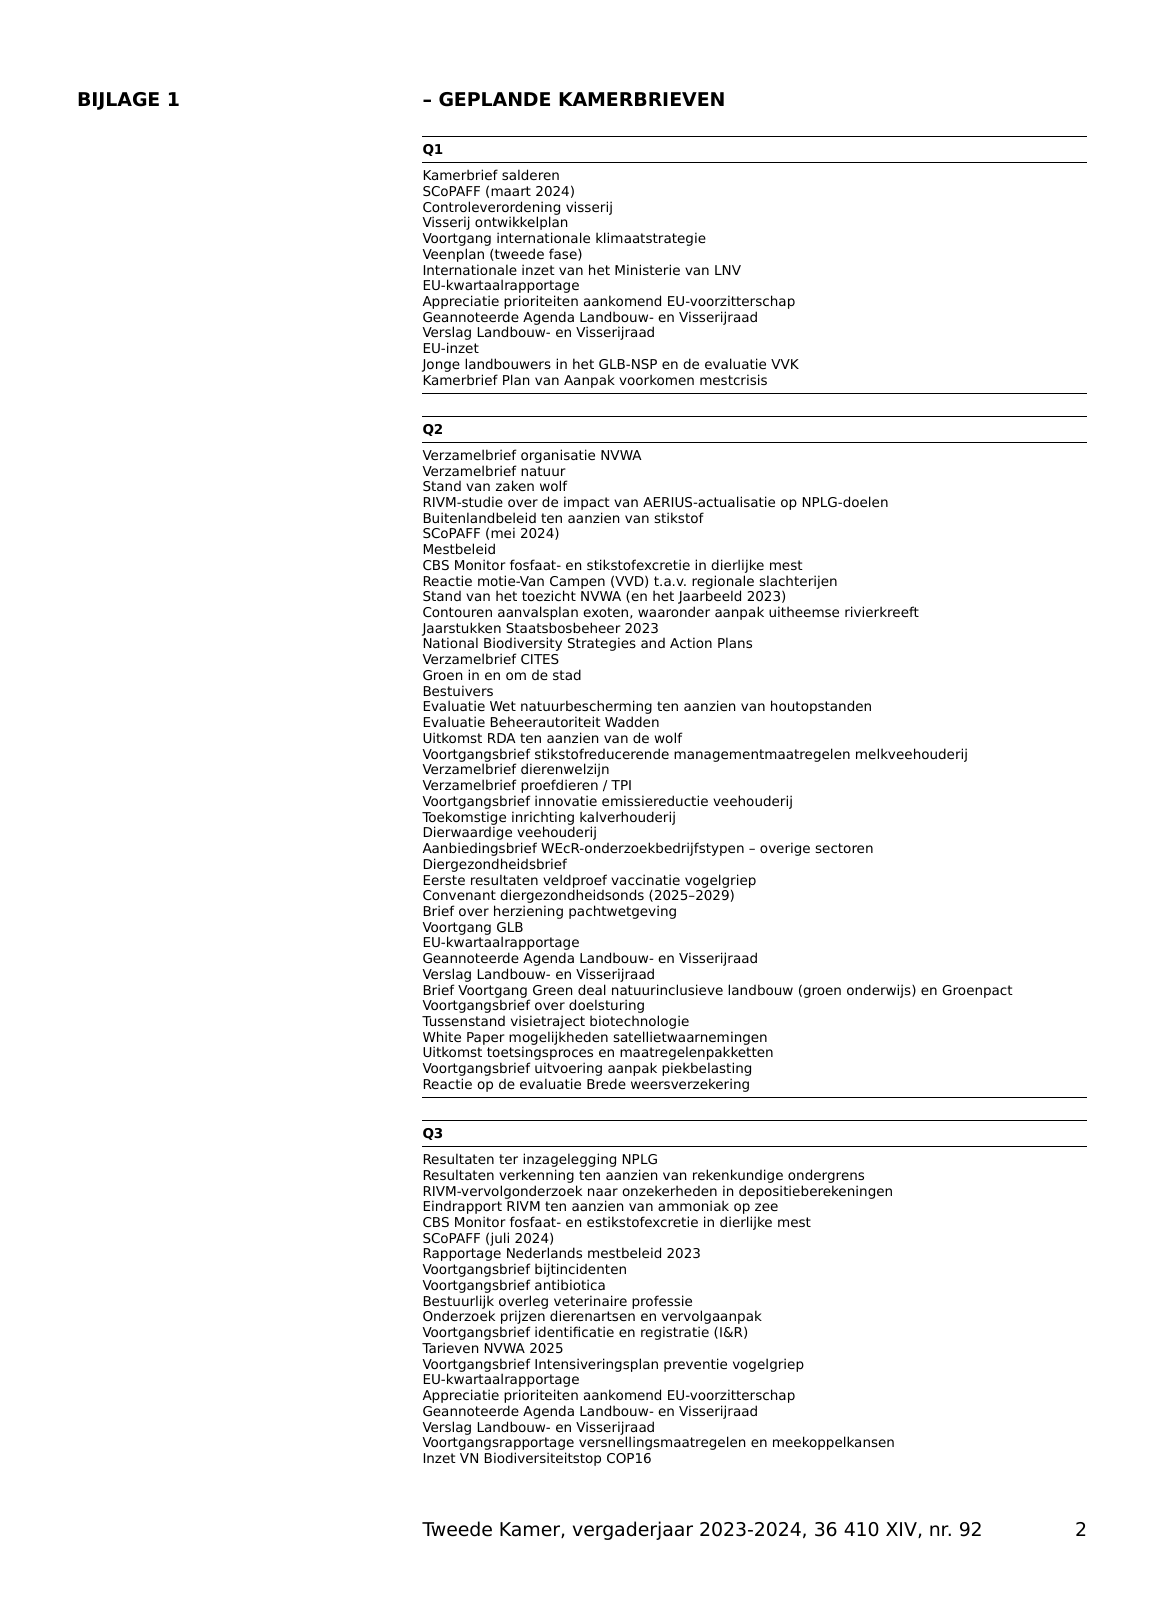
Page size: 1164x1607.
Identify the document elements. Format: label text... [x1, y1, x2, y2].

subtitle BIJLAGE 1 – GEPLANDE KAMERBRIEVEN [77, 89, 1087, 111]
table_cell Visserij ontwikkelplan [422, 215, 1087, 231]
table_cell Tussenstand visietraject biotechnologie [422, 1014, 1087, 1029]
table_cell White Paper mogelijkheden satellietwaarnemingen [422, 1030, 1087, 1045]
table_cell Bestuurlijk overleg veterinaire professie [422, 1294, 1087, 1309]
table_cell Voortgangsbrief antibiotica [422, 1278, 1087, 1293]
table_cell Voortgangsrapportage versnellingsmaatregelen en meekoppelkansen [422, 1435, 1087, 1451]
table_cell Verzamelbrief CITES [422, 652, 1087, 668]
table_cell RIVM-vervolgonderzoek naar onzekerheden in depositieberekeningen [422, 1184, 1087, 1199]
table_cell Buitenlandbeleid ten aanzien van stikstof [422, 511, 1087, 526]
table_cell EU-inzet [422, 341, 1087, 357]
table_cell Uitkomst toetsingsproces en maatregelenpakketten [422, 1045, 1087, 1061]
table_cell Geannoteerde Agenda Landbouw- en Visserijraad [422, 310, 1087, 325]
table_cell Brief over herziening pachtwetgeving [422, 904, 1087, 919]
table_cell Voortgang GLB [422, 920, 1087, 935]
table_cell Convenant diergezondheidsonds (2025–2029) [422, 888, 1087, 904]
table_header Q2 [422, 417, 1087, 442]
table_cell Appreciatie prioriteiten aankomend EU-voorzitterschap [422, 294, 1087, 309]
table_cell Reactie motie-Van Campen (VVD) t.a.v. regionale slachterijen [422, 574, 1087, 589]
table_cell Verzamelbrief proefdieren / TPI [422, 778, 1087, 794]
table_cell CBS Monitor fosfaat- en stikstofexcretie in dierlijke mest [422, 558, 1087, 573]
table_cell Stand van zaken wolf [422, 479, 1087, 495]
table_cell Voortgangsbrief bijtincidenten [422, 1262, 1087, 1278]
table_cell Voortgangsbrief stikstofreducerende managementmaatregelen melkveehouderij [422, 746, 1087, 762]
table_cell Appreciatie prioriteiten aankomend EU-voorzitterschap [422, 1388, 1087, 1404]
table_cell Verslag Landbouw- en Visserijraad [422, 1419, 1087, 1435]
table_cell Internationale inzet van het Ministerie van LNV [422, 262, 1087, 278]
table_cell Bestuivers [422, 684, 1087, 699]
table_cell Geannoteerde Agenda Landbouw- en Visserijraad [422, 1404, 1087, 1419]
table_cell Verzamelbrief dierenwelzijn [422, 762, 1087, 778]
table_cell Veenplan (tweede fase) [422, 247, 1087, 262]
table_cell Evaluatie Beheerautoriteit Wadden [422, 715, 1087, 731]
table_cell Geannoteerde Agenda Landbouw- en Visserijraad [422, 951, 1087, 967]
table_cell EU-kwartaalrapportage [422, 1372, 1087, 1388]
table_cell Verslag Landbouw- en Visserijraad [422, 325, 1087, 341]
table_cell Resultaten verkenning ten aanzien van rekenkundige ondergrens [422, 1168, 1087, 1183]
table_cell SCoPAFF (maart 2024) [422, 184, 1087, 199]
table_cell Resultaten ter inzagelegging NPLG [422, 1147, 1087, 1168]
table_header Q3 [422, 1121, 1087, 1146]
table_cell Stand van het toezicht NVWA (en het Jaarbeeld 2023) [422, 589, 1087, 605]
table_cell Voortgangsbrief Intensiveringsplan preventie vogelgriep [422, 1356, 1087, 1372]
table_cell Onderzoek prijzen dierenartsen en vervolgaanpak [422, 1309, 1087, 1325]
table_header Q1 [422, 137, 1087, 162]
table_cell Kamerbrief salderen [422, 163, 1087, 184]
table_cell Uitkomst RDA ten aanzien van de wolf [422, 731, 1087, 746]
table_cell Diergezondheidsbrief [422, 857, 1087, 872]
table_cell Toekomstige inrichting kalverhouderij [422, 809, 1087, 825]
table_cell National Biodiversity Strategies and Action Plans [422, 636, 1087, 652]
table_cell Brief Voortgang Green deal natuurinclusieve landbouw (groen onderwijs) en Groenpact [422, 983, 1087, 998]
table_cell CBS Monitor fosfaat- en estikstofexcretie in dierlijke mest [422, 1215, 1087, 1231]
table_cell Verslag Landbouw- en Visserijraad [422, 967, 1087, 982]
table_cell Jonge landbouwers in het GLB-NSP en de evaluatie VVK [422, 357, 1087, 372]
table_cell SCoPAFF (mei 2024) [422, 526, 1087, 542]
table_cell Evaluatie Wet natuurbescherming ten aanzien van houtopstanden [422, 699, 1087, 715]
table_cell Jaarstukken Staatsbosbeheer 2023 [422, 621, 1087, 636]
table_cell Mestbeleid [422, 542, 1087, 558]
table_cell Eerste resultaten veldproef vaccinatie vogelgriep [422, 872, 1087, 888]
table_cell Reactie op de evaluatie Brede weersverzekering [422, 1077, 1087, 1097]
table_cell EU-kwartaalrapportage [422, 278, 1087, 294]
table_cell EU-kwartaalrapportage [422, 935, 1087, 951]
table_cell RIVM-studie over de impact van AERIUS-actualisatie op NPLG-doelen [422, 495, 1087, 511]
table_cell Verzamelbrief organisatie NVWA [422, 443, 1087, 463]
table_cell Rapportage Nederlands mestbeleid 2023 [422, 1246, 1087, 1262]
table_cell Aanbiedingsbrief WEcR-onderzoekbedrijfstypen – overige sectoren [422, 841, 1087, 857]
table_cell Voortgangsbrief identificatie en registratie (I&R) [422, 1325, 1087, 1341]
table_cell Inzet VN Biodiversiteitstop COP16 [422, 1451, 1087, 1467]
table_cell Voortgangsbrief uitvoering aanpak piekbelasting [422, 1061, 1087, 1077]
table_cell Contouren aanvalsplan exoten, waaronder aanpak uitheemse rivierkreeft [422, 605, 1087, 621]
table_cell Verzamelbrief natuur [422, 463, 1087, 479]
table_cell Voortgangsbrief over doelsturing [422, 998, 1087, 1014]
table_cell Voortgangsbrief innovatie emissiereductie veehouderij [422, 794, 1087, 809]
table_cell Eindrapport RIVM ten aanzien van ammoniak op zee [422, 1199, 1087, 1215]
table_cell Dierwaardige veehouderij [422, 825, 1087, 841]
table_cell Voortgang internationale klimaatstrategie [422, 231, 1087, 247]
table_cell Controleverordening visserij [422, 199, 1087, 215]
table_cell Groen in en om de stad [422, 668, 1087, 683]
table_cell Kamerbrief Plan van Aanpak voorkomen mestcrisis [422, 373, 1087, 393]
table_cell Tarieven NVWA 2025 [422, 1341, 1087, 1356]
table_cell SCoPAFF (juli 2024) [422, 1231, 1087, 1246]
